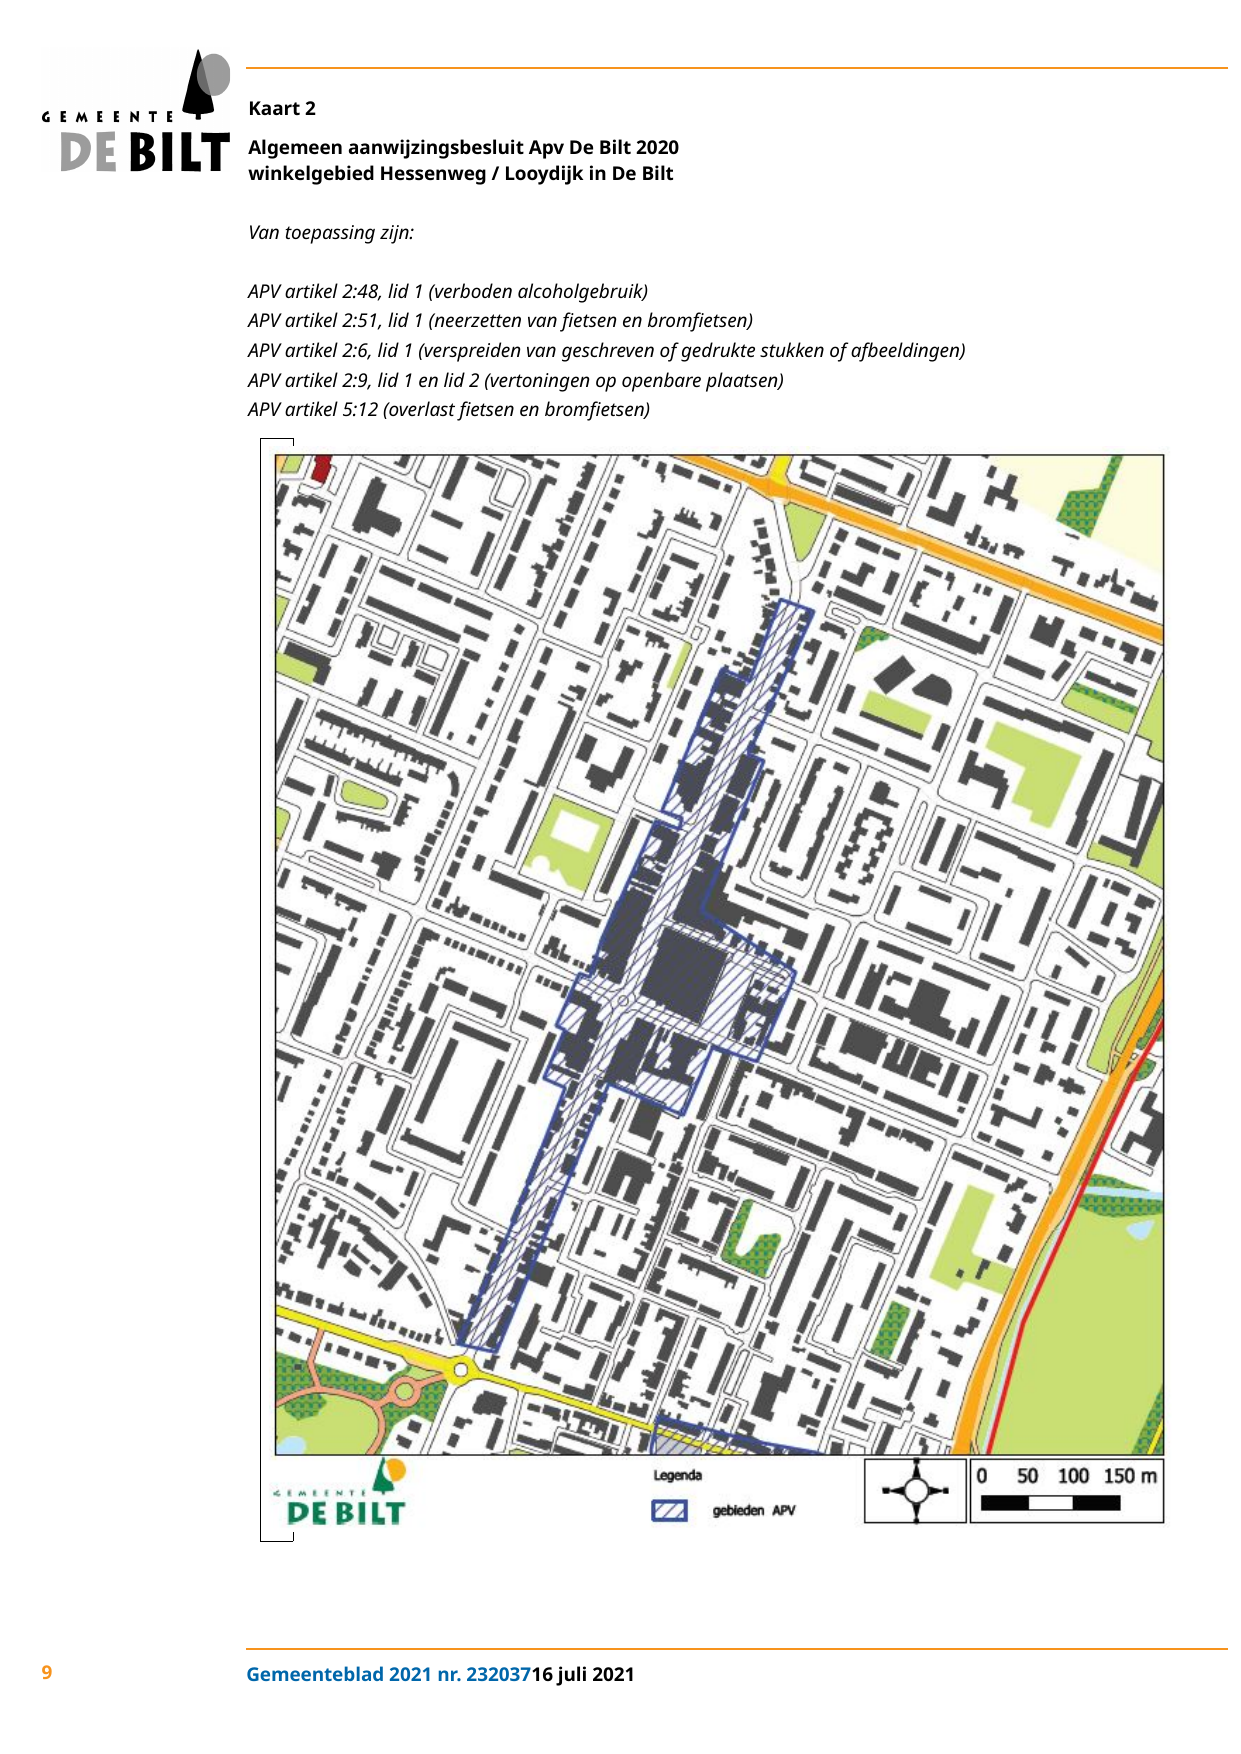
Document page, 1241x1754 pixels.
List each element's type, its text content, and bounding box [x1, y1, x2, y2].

text Kaart 2 [248, 95, 1152, 121]
text APV artikel 2:6, lid 1 (verspreiden van geschreven of gedrukte stukken of afbeeldingen) [248, 337, 1152, 363]
text Algemeen aanwijzingsbesluit Apv De Bilt 2020 [248, 134, 1152, 160]
text Van toepassing zijn: [248, 219, 1152, 245]
text APV artikel 2:51, lid 1 (neerzetten van fietsen en bromfietsen) [248, 308, 1152, 333]
text APV artikel 5:12 (overlast fietsen en bromfietsen) [248, 396, 1152, 422]
picture [41, 47, 231, 172]
picture [268, 446, 1173, 1532]
text winkelgebied Hessenweg / Looydijk in De Bilt [248, 160, 1152, 186]
text APV artikel 2:9, lid 1 en lid 2 (vertoningen op openbare plaatsen) [248, 367, 1152, 393]
text APV artikel 2:48, lid 1 (verboden alcoholgebruik) [248, 278, 1152, 304]
